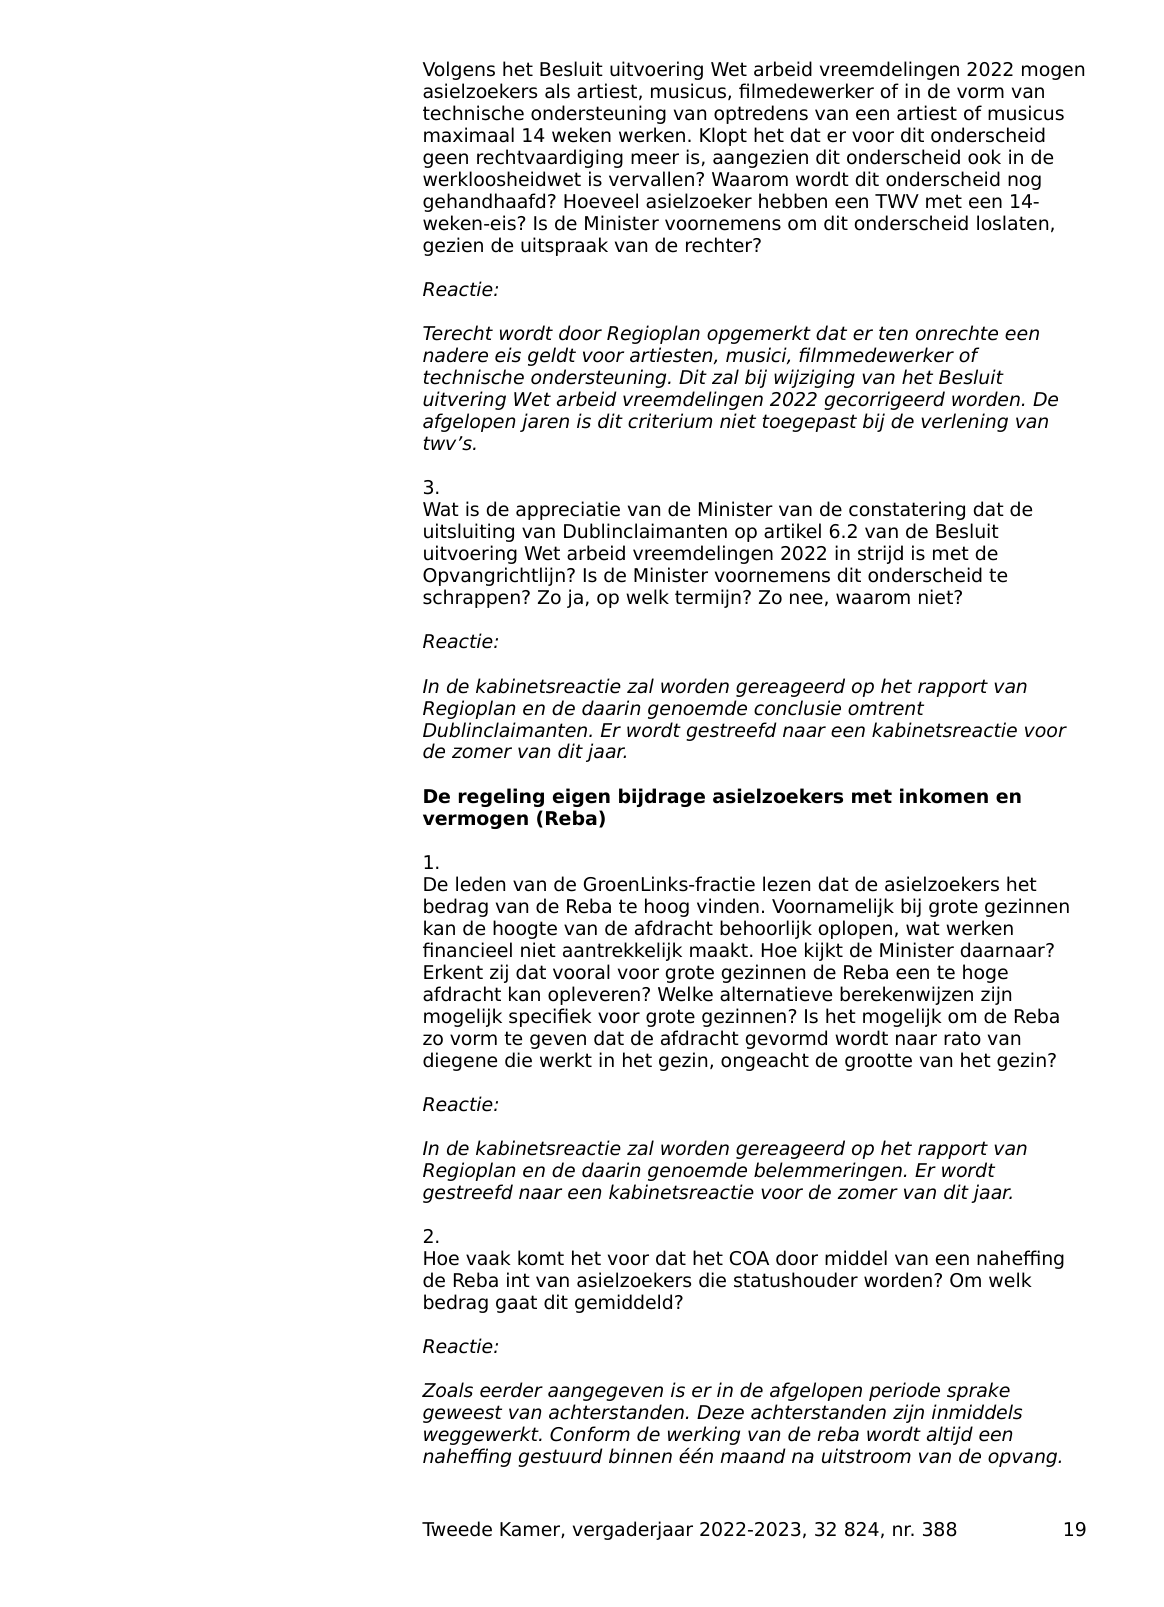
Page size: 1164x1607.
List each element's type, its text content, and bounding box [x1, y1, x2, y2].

text Volgens het Besluit uitvoering Wet arbeid vreemdelingen 2022 mogen asielzoekers als artiest, musicus, filmedewerker of in de vorm van technische ondersteuning van optredens van een artiest of musicus maximaal 14 weken werken. Klopt het dat er voor dit onderscheid geen rechtvaardiging meer is, aangezien dit onderscheid ook in de werkloosheidwet is vervallen? Waarom wordt dit onderscheid nog gehandhaafd? Hoeveel asielzoeker hebben een TWV met een 14-weken-eis? Is de Minister voornemens om dit onderscheid loslaten, gezien de uitspraak van de rechter? [422, 59, 1087, 257]
text De leden van de GroenLinks-fractie lezen dat de asielzoekers het bedrag van de Reba te hoog vinden. Voornamelijk bij grote gezinnen kan de hoogte van de afdracht behoorlijk oplopen, wat werken financieel niet aantrekkelijk maakt. Hoe kijkt de Minister daarnaar? Erkent zij dat vooral voor grote gezinnen de Reba een te hoge afdracht kan opleveren? Welke alternatieve berekenwijzen zijn mogelijk specifiek voor grote gezinnen? Is het mogelijk om de Reba zo vorm te geven dat de afdracht gevormd wordt naar rato van diegene die werkt in het gezin, ongeacht de grootte van het gezin? [422, 874, 1087, 1072]
subtitle Reactie: [422, 1094, 1087, 1116]
text 3. [422, 477, 1087, 499]
subtitle Reactie: [422, 279, 1087, 301]
text Zoals eerder aangegeven is er in de afgelopen periode sprake geweest van achterstanden. Deze achterstanden zijn inmiddels weggewerkt. Conform de werking van de reba wordt altijd een naheffing gestuurd binnen één maand na uitstroom van de opvang. [422, 1380, 1087, 1468]
subtitle Reactie: [422, 631, 1087, 653]
subtitle Reactie: [422, 1336, 1087, 1358]
text Terecht wordt door Regioplan opgemerkt dat er ten onrechte een nadere eis geldt voor artiesten, musici, filmmedewerker of technische ondersteuning. Dit zal bij wijziging van het Besluit uitvering Wet arbeid vreemdelingen 2022 gecorrigeerd worden. De afgelopen jaren is dit criterium niet toegepast bij de verlening van twv’s. [422, 323, 1087, 455]
subtitle De regeling eigen bijdrage asielzoekers met inkomen en vermogen (Reba) [422, 786, 1087, 829]
text Wat is de appreciatie van de Minister van de constatering dat de uitsluiting van Dublinclaimanten op artikel 6.2 van de Besluit uitvoering Wet arbeid vreemdelingen 2022 in strijd is met de Opvangrichtlijn? Is de Minister voornemens dit onderscheid te schrappen? Zo ja, op welk termijn? Zo nee, waarom niet? [422, 499, 1087, 609]
text Hoe vaak komt het voor dat het COA door middel van een naheffing de Reba int van asielzoekers die statushouder worden? Om welk bedrag gaat dit gemiddeld? [422, 1248, 1087, 1314]
text In de kabinetsreactie zal worden gereageerd op het rapport van Regioplan en de daarin genoemde conclusie omtrent Dublinclaimanten. Er wordt gestreefd naar een kabinetsreactie voor de zomer van dit jaar. [422, 676, 1087, 763]
text 1. [422, 852, 1087, 874]
text 2. [422, 1226, 1087, 1248]
text In de kabinetsreactie zal worden gereageerd op het rapport van Regioplan en de daarin genoemde belemmeringen. Er wordt gestreefd naar een kabinetsreactie voor de zomer van dit jaar. [422, 1138, 1087, 1204]
